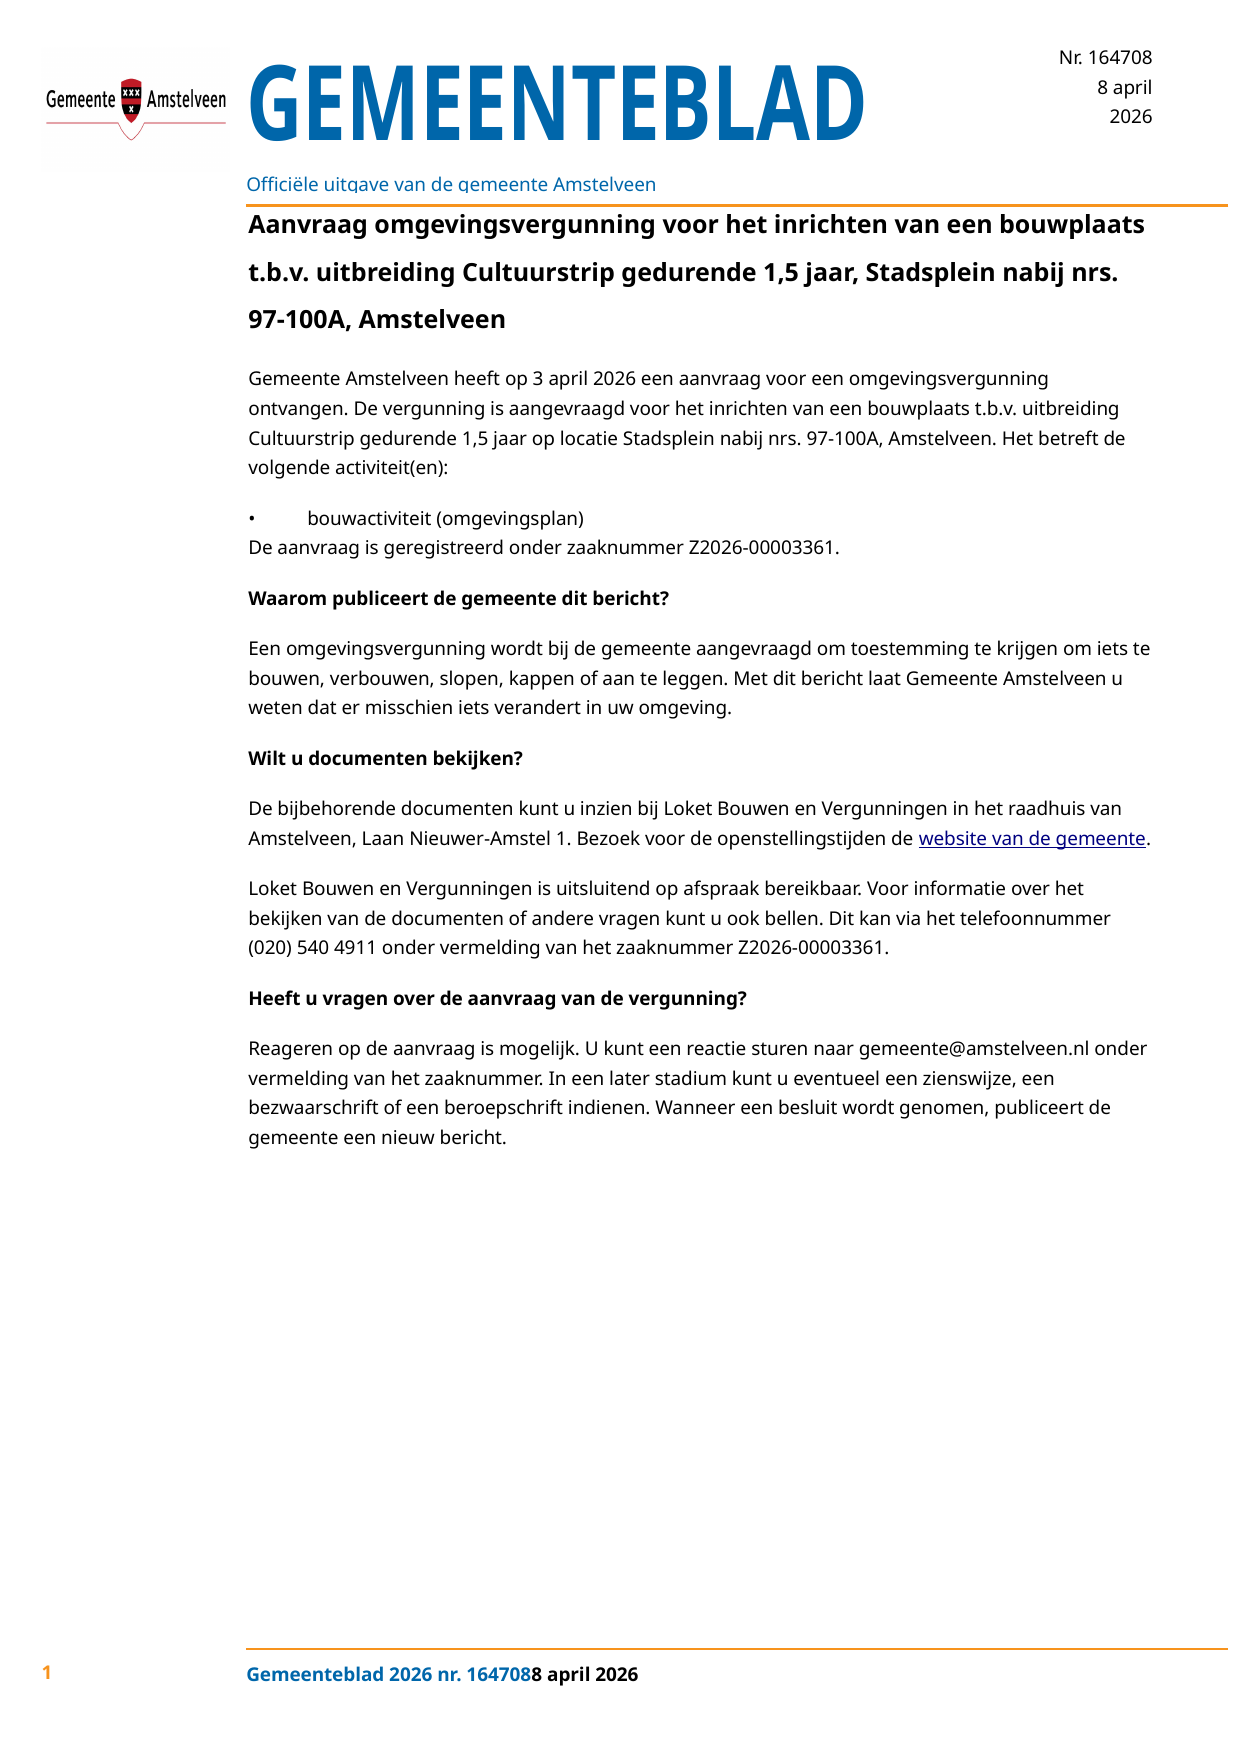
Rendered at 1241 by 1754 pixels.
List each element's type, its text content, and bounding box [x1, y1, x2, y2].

picture [41, 47, 231, 172]
text Aanvraag omgevingsvergunning voor het inrichten van een bouwplaats t.b.v. uitbreiding Cultuurstrip gedurende 1,5 jaar, Stadsplein nabij nrs. 97-100A, Amstelveen [248, 207, 1152, 336]
text De aanvraag is geregistreerd onder zaaknummer Z2026-00003361. [248, 534, 1152, 560]
text Gemeente Amstelveen heeft op 3 april 2026 een aanvraag voor een omgevingsvergunning ontvangen. De vergunning is aangevraagd voor het inrichten van een bouwplaats t.b.v. uitbreiding Cultuurstrip gedurende 1,5 jaar op locatie Stadsplein nabij nrs. 97-100A, Amstelveen. Het betreft de volgende activiteit(en): [248, 366, 1152, 480]
text Reageren op de aanvraag is mogelijk. U kunt een reactie sturen naar gemeente@amstelveen.nl onder vermelding van het zaaknummer. In een later stadium kunt u eventueel een zienswijze, een bezwaarschrift of een beroepschrift indienen. Wanneer een besluit wordt genomen, publiceert de gemeente een nieuw bericht. [248, 1035, 1152, 1149]
list bouwactiviteit (omgevingsplan) [248, 505, 1152, 530]
text De bijbehorende documenten kunt u inzien bij Loket Bouwen en Vergunningen in het raadhuis van Amstelveen, Laan Nieuwer-Amstel 1. Bezoek voor de openstellingstijden de website van de gemeente. [248, 795, 1152, 850]
text Waarom publiceert de gemeente dit bericht? [248, 585, 1152, 610]
text Loket Bouwen en Vergunningen is uitsluitend op afspraak bereikbaar. Voor informatie over het bekijken van de documenten of andere vragen kunt u ook bellen. Dit kan via het telefoonnummer (020) 540 4911 onder vermelding van het zaaknummer Z2026-00003361. [248, 875, 1152, 960]
text Heeft u vragen over de aanvraag van de vergunning? [248, 985, 1152, 1010]
text Wilt u documenten bekijken? [248, 745, 1152, 770]
text Een omgevingsvergunning wordt bij de gemeente aangevraagd om toestemming te krijgen om iets te bouwen, verbouwen, slopen, kappen of aan te leggen. Met dit bericht laat Gemeente Amstelveen u weten dat er misschien iets verandert in uw omgeving. [248, 635, 1152, 720]
